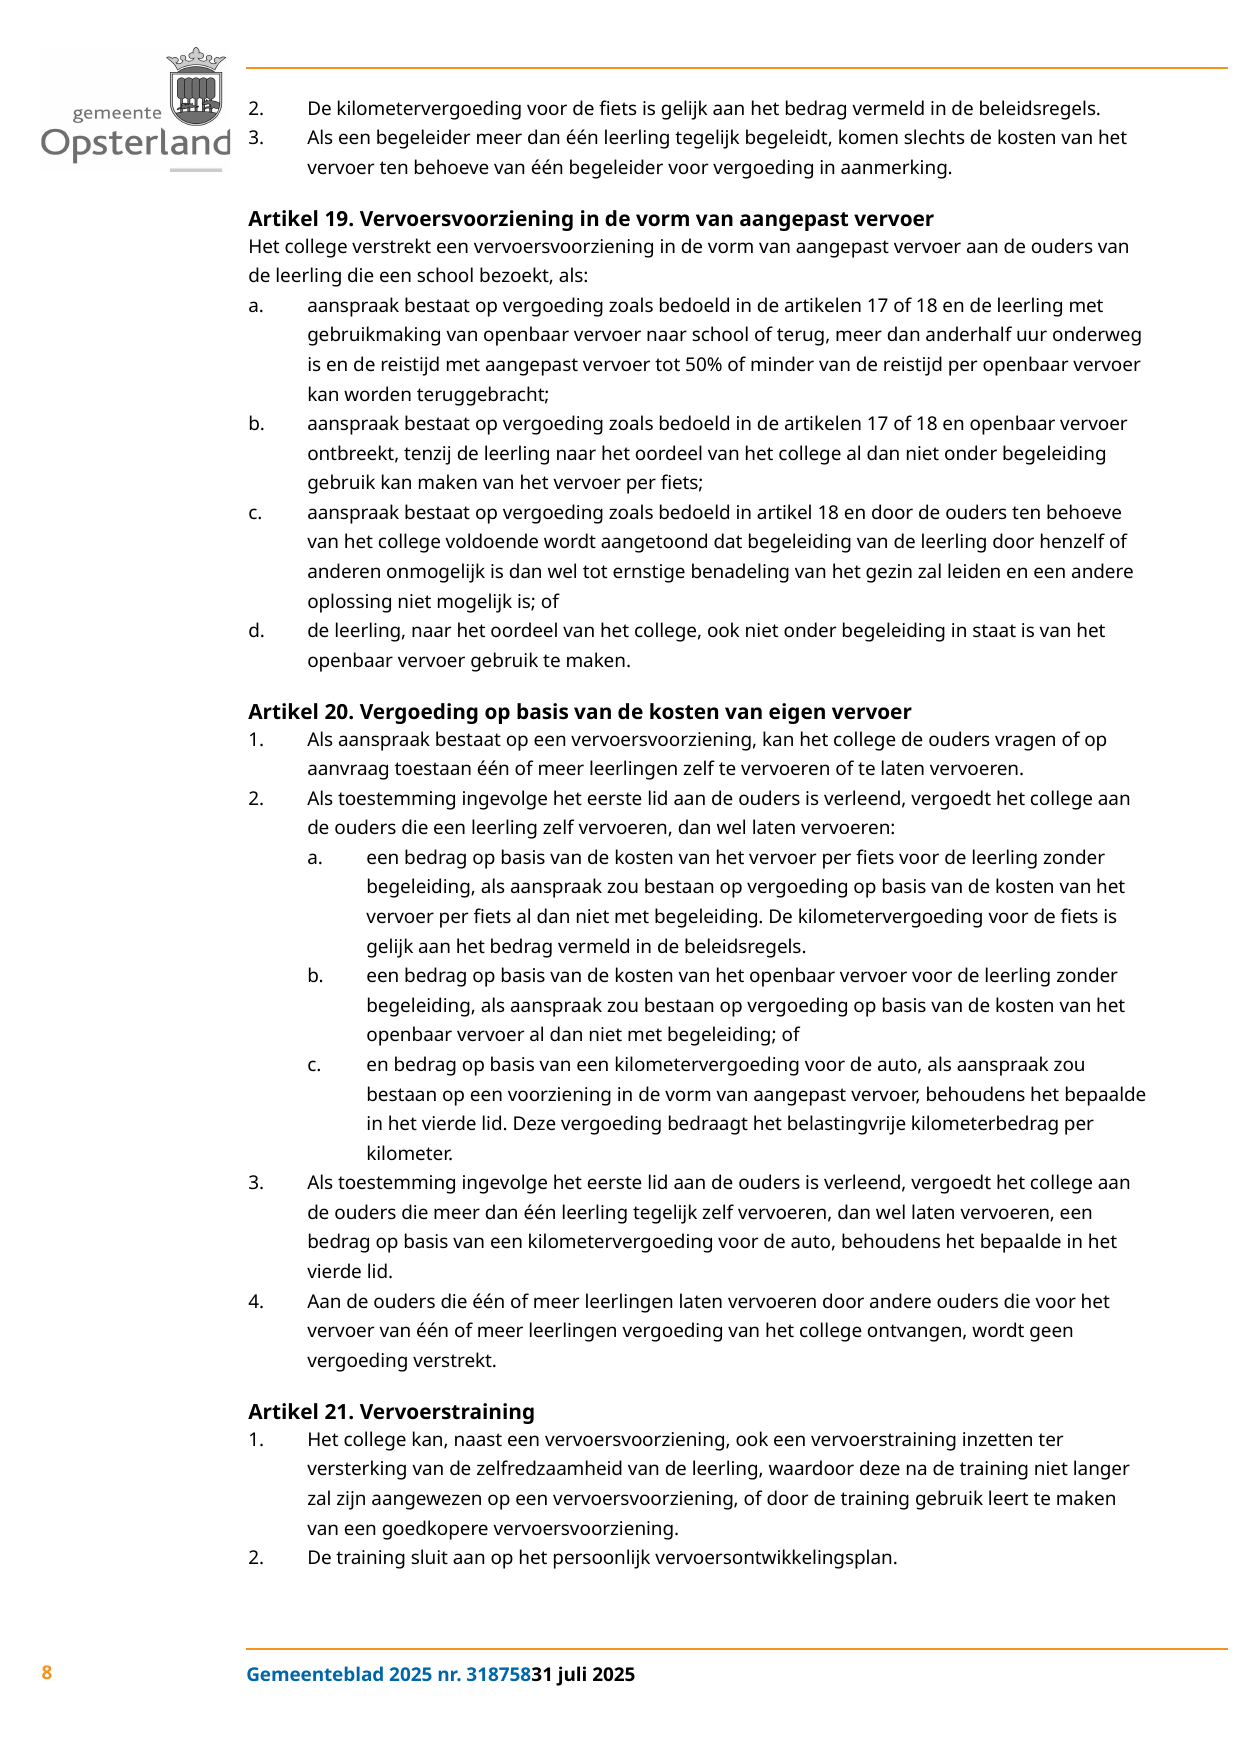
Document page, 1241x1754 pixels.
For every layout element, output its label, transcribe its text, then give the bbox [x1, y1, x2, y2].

picture [41, 47, 231, 172]
list De training sluit aan op het persoonlijk vervoersontwikkelingsplan. [248, 1544, 1152, 1570]
text Het college verstrekt een vervoersvoorziening in de vorm van aangepast vervoer aan de ouders van de leerling die een school bezoekt, als: [248, 233, 1152, 288]
list een bedrag op basis van de kosten van het vervoer per fiets voor de leerling zonder begeleiding, als aanspraak zou bestaan op vergoeding op basis van de kosten van het vervoer per fiets al dan niet met begeleiding. De kilometervergoeding voor de fiets is gelijk aan het bedrag vermeld in de beleidsregels. [307, 844, 1152, 959]
list en bedrag op basis van een kilometervergoeding voor de auto, als aanspraak zou bestaan op een voorziening in de vorm van aangepast vervoer, behoudens het bepaalde in het vierde lid. Deze vergoeding bedraagt het belastingvrije kilometerbedrag per kilometer. [307, 1051, 1152, 1166]
list aanspraak bestaat op vergoeding zoals bedoeld in de artikelen 17 of 18 en openbaar vervoer ontbreekt, tenzij de leerling naar het oordeel van het college al dan niet onder begeleiding gebruik kan maken van het vervoer per fiets; [248, 410, 1152, 495]
list Als toestemming ingevolge het eerste lid aan de ouders is verleend, vergoedt het college aan de ouders die een leerling zelf vervoeren, dan wel laten vervoeren: [248, 785, 1152, 840]
text Artikel 19. Vervoersvoorziening in de vorm van aangepast vervoer [248, 204, 1152, 233]
list aanspraak bestaat op vergoeding zoals bedoeld in artikel 18 en door de ouders ten behoeve van het college voldoende wordt aangetoond dat begeleiding van de leerling door henzelf of anderen onmogelijk is dan wel tot ernstige benadeling van het gezin zal leiden en een andere oplossing niet mogelijk is; of [248, 499, 1152, 613]
list de leerling, naar het oordeel van het college, ook niet onder begeleiding in staat is van het openbaar vervoer gebruik te maken. [248, 617, 1152, 673]
list Als toestemming ingevolge het eerste lid aan de ouders is verleend, vergoedt het college aan de ouders die meer dan één leerling tegelijk zelf vervoeren, dan wel laten vervoeren, een bedrag op basis van een kilometervergoeding voor de auto, behoudens het bepaalde in het vierde lid. [248, 1169, 1152, 1284]
list Als aanspraak bestaat op een vervoersvoorziening, kan het college de ouders vragen of op aanvraag toestaan één of meer leerlingen zelf te vervoeren of te laten vervoeren. [248, 726, 1152, 781]
list De kilometervergoeding voor de fiets is gelijk aan het bedrag vermeld in de beleidsregels. [248, 95, 1152, 121]
list Als een begeleider meer dan één leerling tegelijk begeleidt, komen slechts de kosten van het vervoer ten behoeve van één begeleider voor vergoeding in aanmerking. [248, 124, 1152, 180]
list aanspraak bestaat op vergoeding zoals bedoeld in de artikelen 17 of 18 en de leerling met gebruikmaking van openbaar vervoer naar school of terug, meer dan anderhalf uur onderweg is en de reistijd met aangepast vervoer tot 50% of minder van de reistijd per openbaar vervoer kan worden teruggebracht; [248, 292, 1152, 406]
list Aan de ouders die één of meer leerlingen laten vervoeren door andere ouders die voor het vervoer van één of meer leerlingen vergoeding van het college ontvangen, wordt geen vergoeding verstrekt. [248, 1288, 1152, 1373]
list Het college kan, naast een vervoersvoorziening, ook een vervoerstraining inzetten ter versterking van de zelfredzaamheid van de leerling, waardoor deze na de training niet langer zal zijn aangewezen op een vervoersvoorziening, of door de training gebruik leert te maken van een goedkopere vervoersvoorziening. [248, 1426, 1152, 1540]
text Artikel 20. Vergoeding op basis van de kosten van eigen vervoer [248, 697, 1152, 726]
text Artikel 21. Vervoerstraining [248, 1397, 1152, 1426]
list een bedrag op basis van de kosten van het openbaar vervoer voor de leerling zonder begeleiding, als aanspraak zou bestaan op vergoeding op basis van de kosten van het openbaar vervoer al dan niet met begeleiding; of [307, 962, 1152, 1047]
